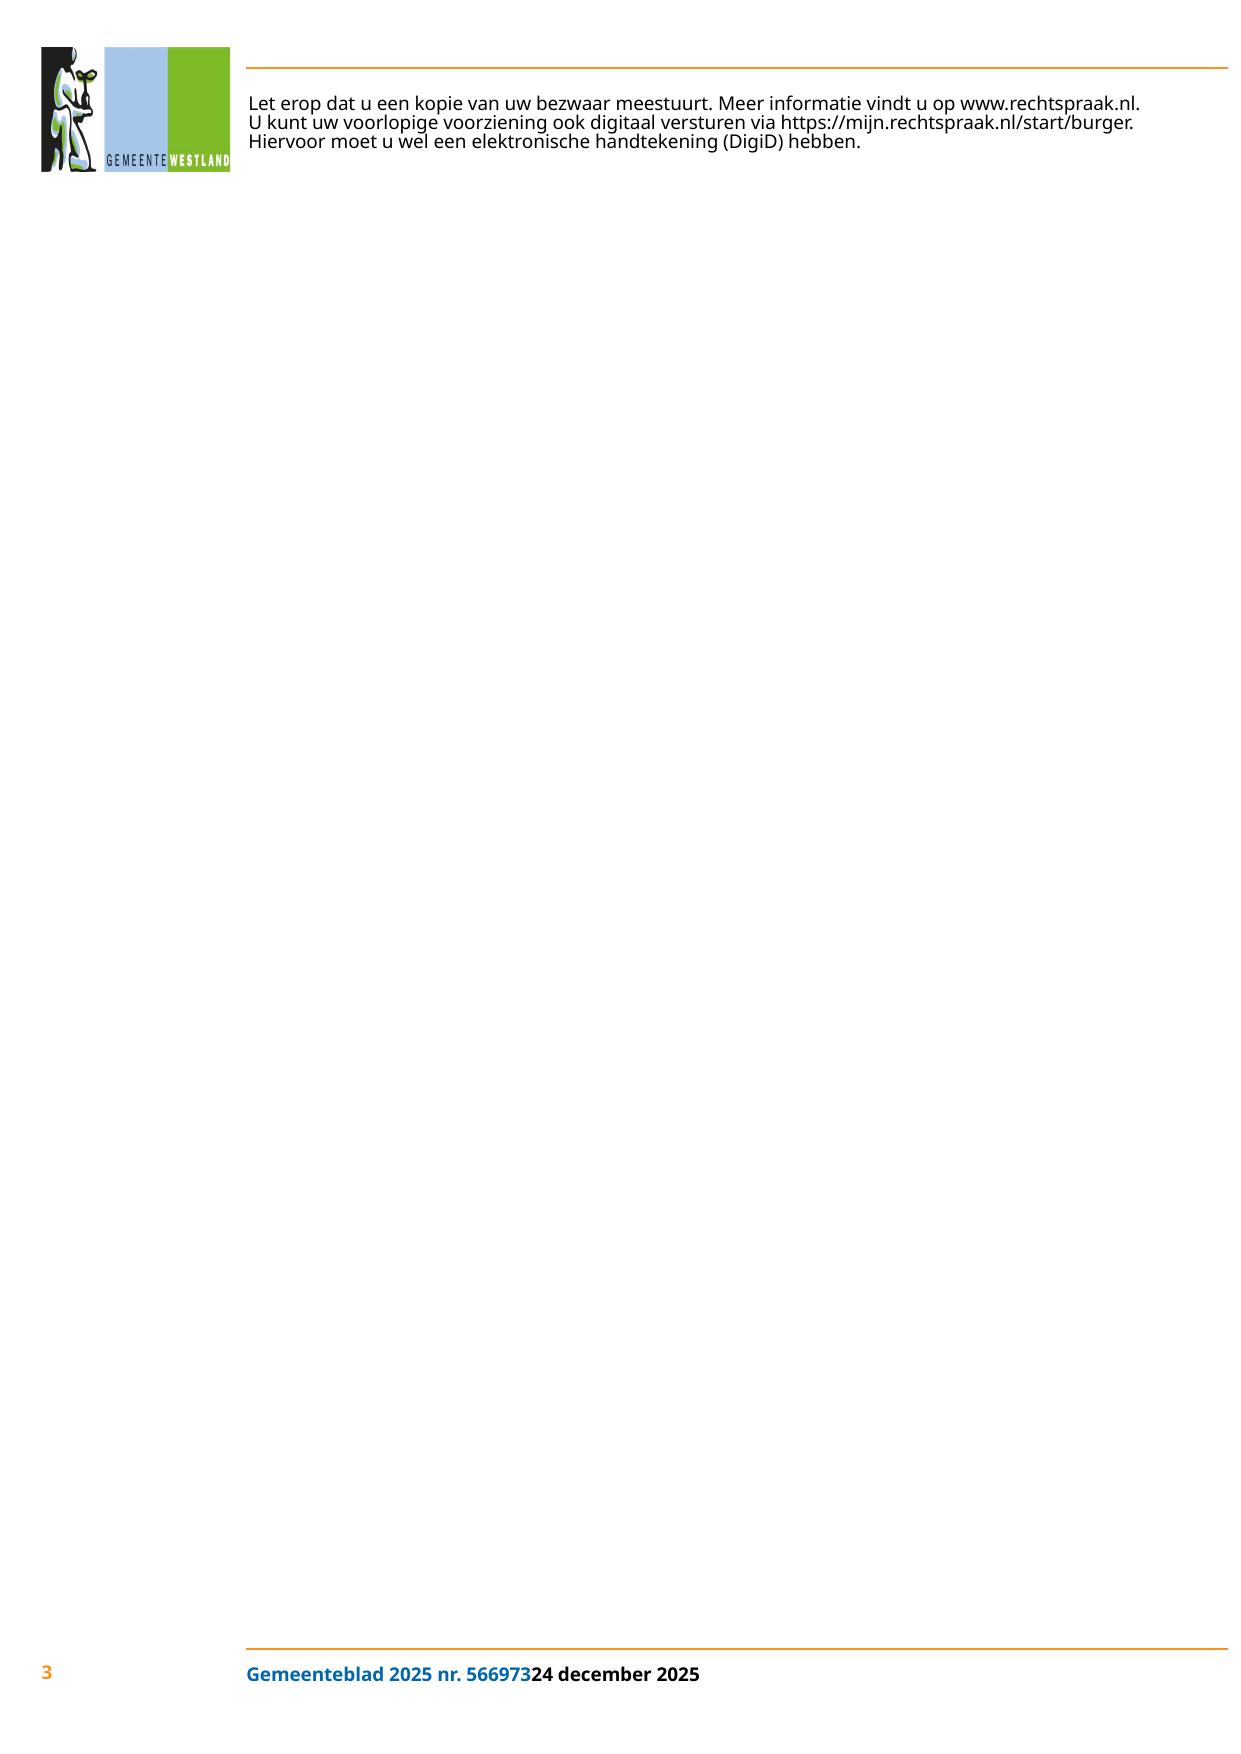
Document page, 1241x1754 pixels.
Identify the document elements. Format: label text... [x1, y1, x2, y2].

text Let erop dat u een kopie van uw bezwaar meestuurt. Meer informatie vindt u op www.rechtspraak.nl. U kunt uw voorlopige voorziening ook digitaal versturen via https://mijn.rechtspraak.nl/start/burger. Hiervoor moet u wel een elektronische handtekening (DigiD) hebben. [248, 95, 1152, 153]
picture [41, 47, 231, 172]
